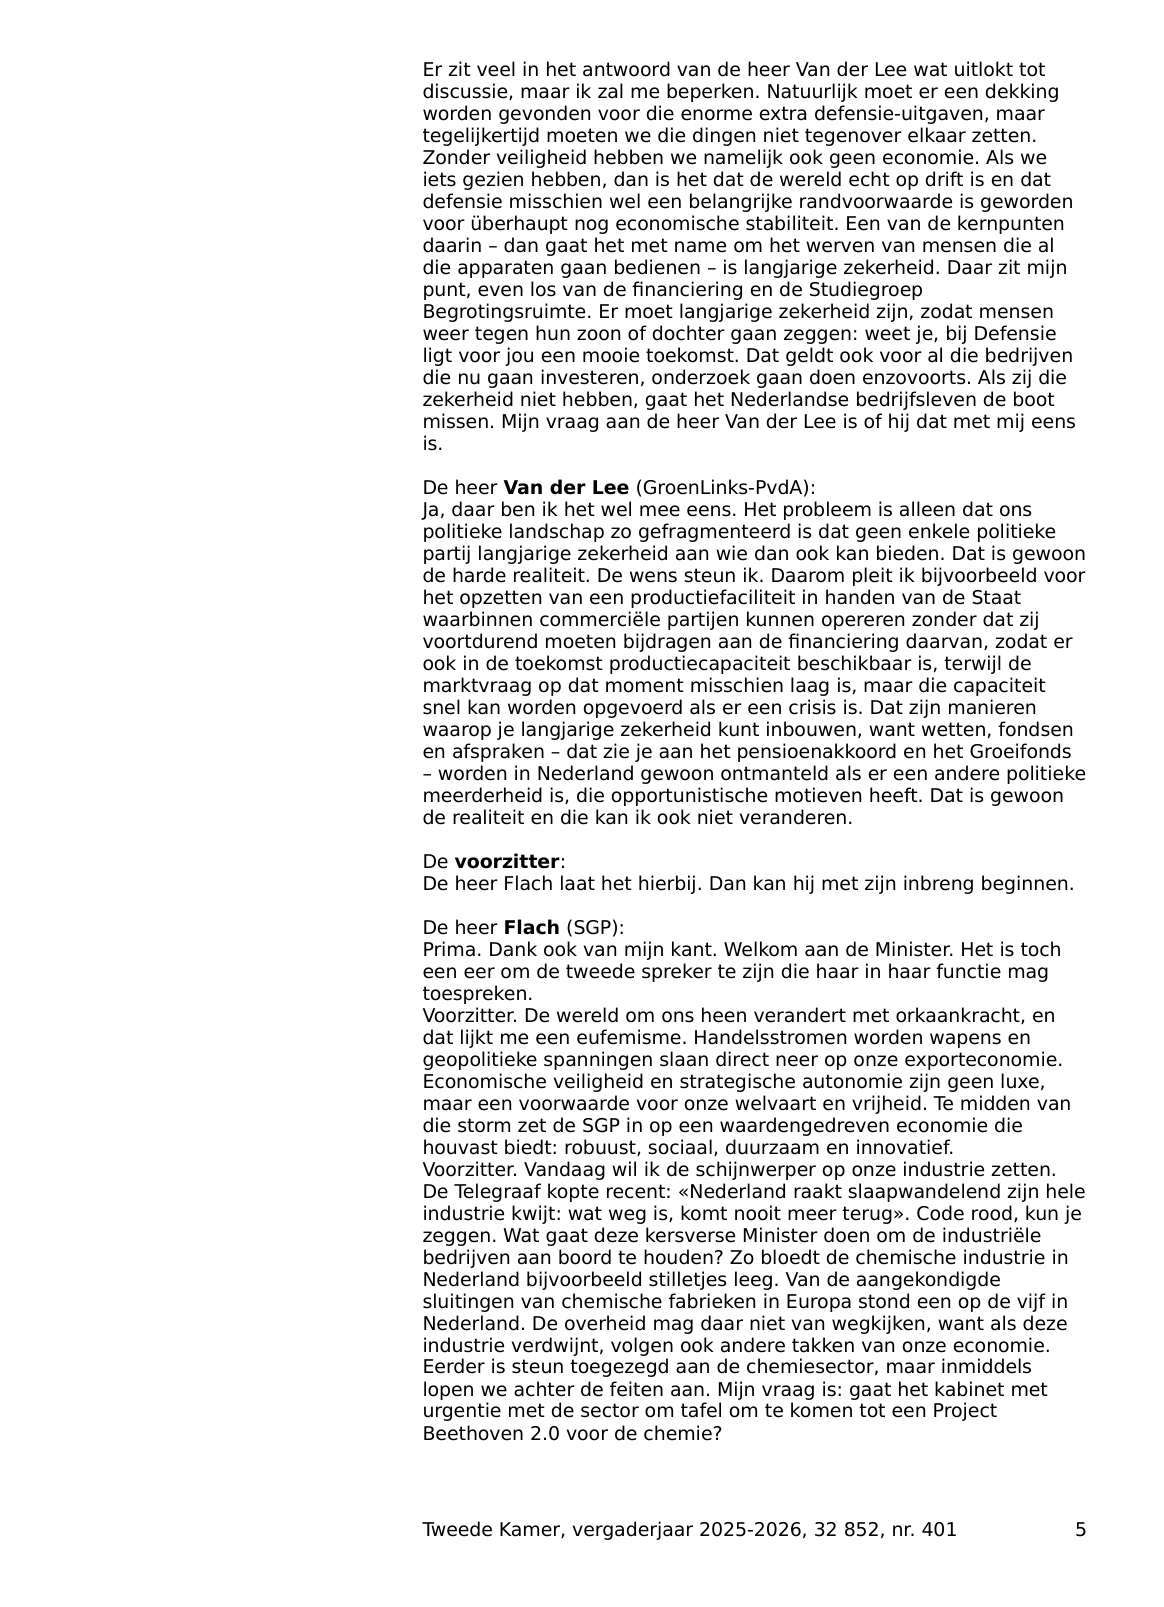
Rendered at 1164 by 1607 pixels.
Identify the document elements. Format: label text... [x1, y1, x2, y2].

text Er zit veel in het antwoord van de heer Van der Lee wat uitlokt tot discussie, maar ik zal me beperken. Natuurlijk moet er een dekking worden gevonden voor die enorme extra defensie-uitgaven, maar tegelijkertijd moeten we die dingen niet tegenover elkaar zetten. Zonder veiligheid hebben we namelijk ook geen economie. Als we iets gezien hebben, dan is het dat de wereld echt op drift is en dat defensie misschien wel een belangrijke randvoorwaarde is geworden voor überhaupt nog economische stabiliteit. Een van de kernpunten daarin – dan gaat het met name om het werven van mensen die al die apparaten gaan bedienen – is langjarige zekerheid. Daar zit mijn punt, even los van de financiering en de Studiegroep Begrotingsruimte. Er moet langjarige zekerheid zijn, zodat mensen weer tegen hun zoon of dochter gaan zeggen: weet je, bij Defensie ligt voor jou een mooie toekomst. Dat geldt ook voor al die bedrijven die nu gaan investeren, onderzoek gaan doen enzovoorts. Als zij die zekerheid niet hebben, gaat het Nederlandse bedrijfsleven de boot missen. Mijn vraag aan de heer Van der Lee is of hij dat met mij eens is. [422, 59, 1087, 455]
text De voorzitter: [422, 851, 1087, 873]
text Voorzitter. De wereld om ons heen verandert met orkaankracht, en dat lijkt me een eufemisme. Handelsstromen worden wapens en geopolitieke spanningen slaan direct neer op onze exporteconomie. Economische veiligheid en strategische autonomie zijn geen luxe, maar een voorwaarde voor onze welvaart en vrijheid. Te midden van die storm zet de SGP in op een waardengedreven economie die houvast biedt: robuust, sociaal, duurzaam en innovatief. [422, 1005, 1087, 1159]
text De heer Flach (SGP): [422, 917, 1087, 939]
text De heer Flach laat het hierbij. Dan kan hij met zijn inbreng beginnen. [422, 873, 1087, 895]
text Ja, daar ben ik het wel mee eens. Het probleem is alleen dat ons politieke landschap zo gefragmenteerd is dat geen enkele politieke partij langjarige zekerheid aan wie dan ook kan bieden. Dat is gewoon de harde realiteit. De wens steun ik. Daarom pleit ik bijvoorbeeld voor het opzetten van een productiefaciliteit in handen van de Staat waarbinnen commerciële partijen kunnen opereren zonder dat zij voortdurend moeten bijdragen aan de financiering daarvan, zodat er ook in de toekomst productiecapaciteit beschikbaar is, terwijl de marktvraag op dat moment misschien laag is, maar die capaciteit snel kan worden opgevoerd als er een crisis is. Dat zijn manieren waarop je langjarige zekerheid kunt inbouwen, want wetten, fondsen en afspraken – dat zie je aan het pensioenakkoord en het Groeifonds – worden in Nederland gewoon ontmanteld als er een andere politieke meerderheid is, die opportunistische motieven heeft. Dat is gewoon de realiteit en die kan ik ook niet veranderen. [422, 499, 1087, 828]
text De heer Van der Lee (GroenLinks-PvdA): [422, 477, 1087, 499]
text Voorzitter. Vandaag wil ik de schijnwerper op onze industrie zetten. De Telegraaf kopte recent: «Nederland raakt slaapwandelend zijn hele industrie kwijt: wat weg is, komt nooit meer terug». Code rood, kun je zeggen. Wat gaat deze kersverse Minister doen om de industriële bedrijven aan boord te houden? Zo bloedt de chemische industrie in Nederland bijvoorbeeld stilletjes leeg. Van de aangekondigde sluitingen van chemische fabrieken in Europa stond een op de vijf in Nederland. De overheid mag daar niet van wegkijken, want als deze industrie verdwijnt, volgen ook andere takken van onze economie. Eerder is steun toegezegd aan de chemiesector, maar inmiddels lopen we achter de feiten aan. Mijn vraag is: gaat het kabinet met urgentie met de sector om tafel om te komen tot een Project Beethoven 2.0 voor de chemie? [422, 1159, 1087, 1444]
text Prima. Dank ook van mijn kant. Welkom aan de Minister. Het is toch een eer om de tweede spreker te zijn die haar in haar functie mag toespreken. [422, 939, 1087, 1005]
